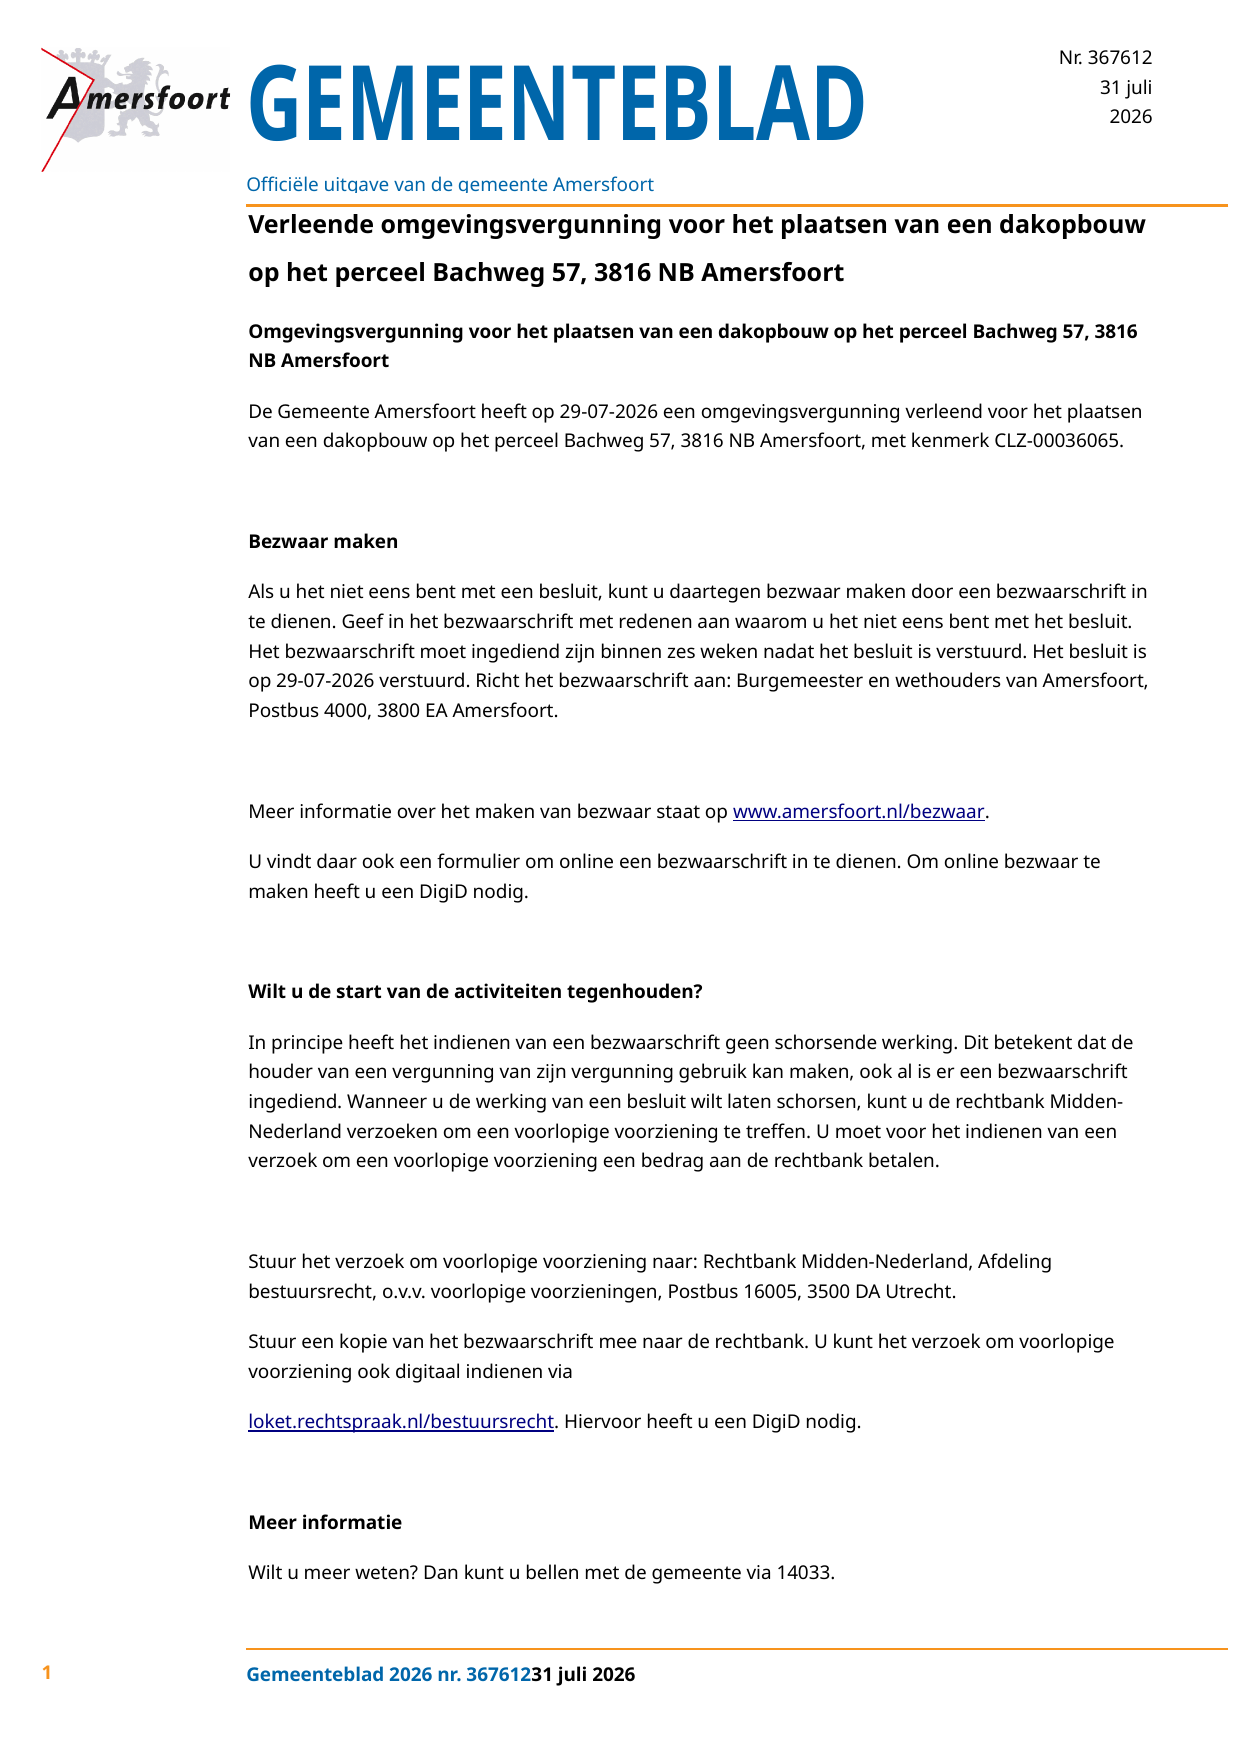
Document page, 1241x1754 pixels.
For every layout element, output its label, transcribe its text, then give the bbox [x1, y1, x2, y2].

text In principe heeft het indienen van een bezwaarschrift geen schorsende werking. Dit betekent dat de houder van een vergunning van zijn vergunning gebruik kan maken, ook al is er een bezwaarschrift ingediend. Wanneer u de werking van een besluit wilt laten schorsen, kunt u de rechtbank Midden-Nederland verzoeken om een voorlopige voorziening te treffen. U moet voor het indienen van een verzoek om een voorlopige voorziening een bedrag aan de rechtbank betalen. [248, 1029, 1152, 1173]
text De Gemeente Amersfoort heeft op 29-07-2026 een omgevingsvergunning verleend voor het plaatsen van een dakopbouw op het perceel Bachweg 57, 3816 NB Amersfoort, met kenmerk CLZ-00036065. [248, 398, 1152, 453]
text Meer informatie [248, 1509, 1152, 1535]
text loket.rechtspraak.nl/bestuursrecht. Hiervoor heeft u een DigiD nodig. [248, 1408, 1152, 1434]
text Stuur een kopie van het bezwaarschrift mee naar de rechtbank. U kunt het verzoek om voorlopige voorziening ook digitaal indienen via [248, 1328, 1152, 1384]
text Wilt u meer weten? Dan kunt u bellen met de gemeente via 14033. [248, 1559, 1152, 1585]
picture [41, 47, 231, 172]
text Omgevingsvergunning voor het plaatsen van een dakopbouw op het perceel Bachweg 57, 3816 NB Amersfoort [248, 318, 1152, 373]
text Meer informatie over het maken van bezwaar staat op www.amersfoort.nl/bezwaar. [248, 798, 1152, 824]
text Stuur het verzoek om voorlopige voorziening naar: Rechtbank Midden-Nederland, Afdeling bestuursrecht, o.v.v. voorlopige voorzieningen, Postbus 16005, 3500 DA Utrecht. [248, 1248, 1152, 1304]
text Als u het niet eens bent met een besluit, kunt u daartegen bezwaar maken door een bezwaarschrift in te dienen. Geef in het bezwaarschrift met redenen aan waarom u het niet eens bent met het besluit. Het bezwaarschrift moet ingediend zijn binnen zes weken nadat het besluit is verstuurd. Het besluit is op 29-07-2026 verstuurd. Richt het bezwaarschrift aan: Burgemeester en wethouders van Amersfoort, Postbus 4000, 3800 EA Amersfoort. [248, 579, 1152, 723]
text Wilt u de start van de activiteiten tegenhouden? [248, 979, 1152, 1004]
text U vindt daar ook een formulier om online een bezwaarschrift in te dienen. Om online bezwaar te maken heeft u een DigiD nodig. [248, 848, 1152, 904]
text Verleende omgevingsvergunning voor het plaatsen van een dakopbouw op het perceel Bachweg 57, 3816 NB Amersfoort [248, 207, 1152, 288]
text Bezwaar maken [248, 528, 1152, 554]
